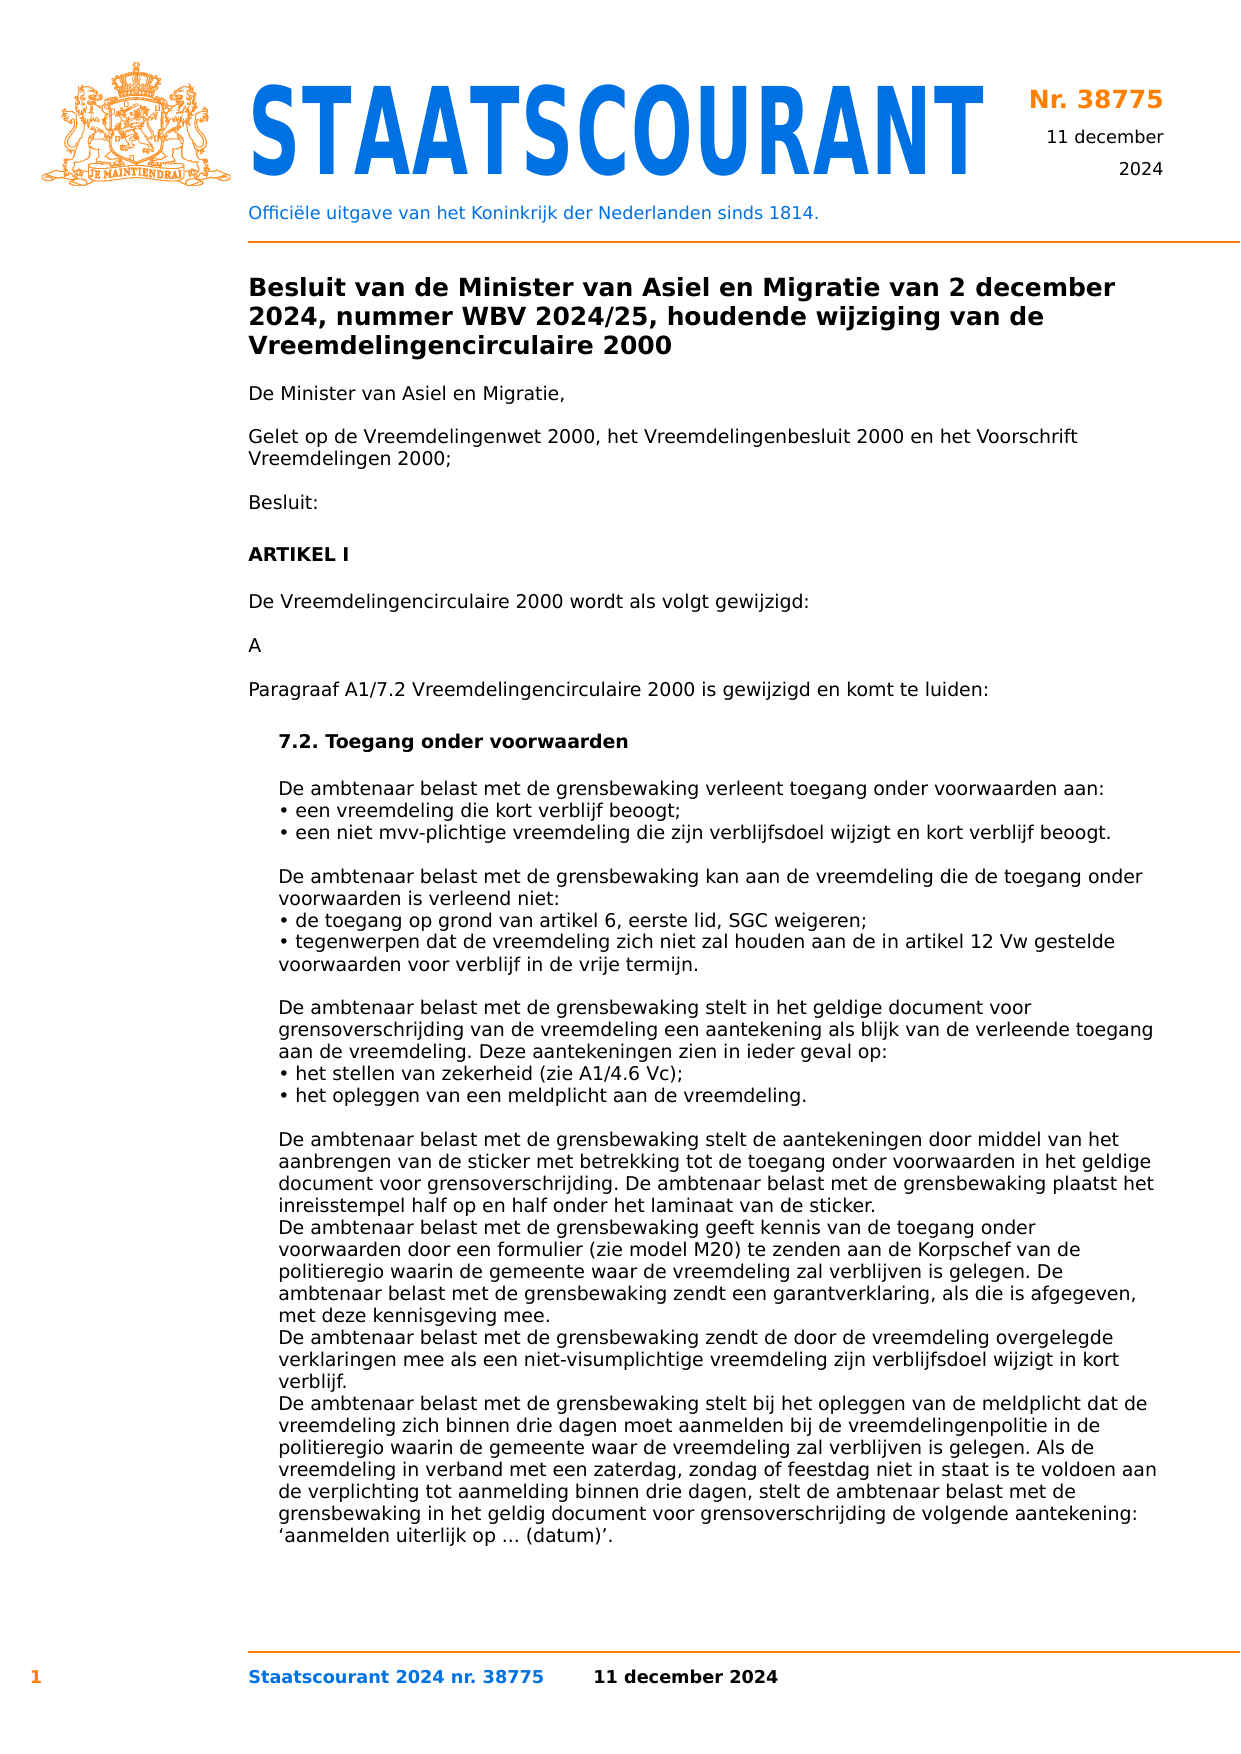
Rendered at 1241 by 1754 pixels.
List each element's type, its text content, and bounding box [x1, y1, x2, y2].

text Besluit: [248, 492, 1163, 514]
text De Minister van Asiel en Migratie, [248, 382, 1163, 404]
table_header Nr. 38775 [998, 62, 1240, 121]
text De ambtenaar belast met de grensbewaking zendt de door de vreemdeling overgelegde verklaringen mee als een niet-visumplichtige vreemdeling zijn verblijfsdoel wijzigt in kort verblijf. [278, 1327, 1163, 1393]
text • het opleggen van een meldplicht aan de vreemdeling. [278, 1085, 1163, 1107]
text De ambtenaar belast met de grensbewaking stelt de aantekeningen door middel van het aanbrengen van de sticker met betrekking tot de toegang onder voorwaarden in het geldige document voor grensoverschrijding. De ambtenaar belast met de grensbewaking plaatst het inreisstempel half op en half onder het laminaat van de sticker. [278, 1129, 1163, 1217]
table_cell 2024 [998, 153, 1240, 203]
text Gelet op de Vreemdelingenwet 2000, het Vreemdelingenbesluit 2000 en het Voorschrift Vreemdelingen 2000; [248, 426, 1163, 470]
text • een niet mvv-plichtige vreemdeling die zijn verblijfsdoel wijzigt en kort verblijf beoogt. [278, 822, 1163, 844]
table_cell Officiële uitgave van het Koninkrijk der Nederlanden sinds 1814. [248, 203, 1240, 241]
subtitle Besluit van de Minister van Asiel en Migratie van 2 december 2024, nummer WBV 2024/25, houdende wijziging van de Vreemdelingencirculaire 2000 [248, 273, 1163, 361]
table_header STAATSCOURANT [248, 62, 998, 203]
text • een vreemdeling die kort verblijf beoogt; [278, 800, 1163, 822]
text • de toegang op grond van artikel 6, eerste lid, SGC weigeren; [278, 909, 1163, 931]
subtitle ARTIKEL I [248, 544, 1163, 566]
text Paragraaf A1/7.2 Vreemdelingencirculaire 2000 is gewijzigd en komt te luiden: [248, 679, 1163, 701]
text • tegenwerpen dat de vreemdeling zich niet zal houden aan de in artikel 12 Vw gestelde voorwaarden voor verblijf in de vrije termijn. [278, 931, 1163, 975]
text A [248, 635, 1163, 657]
subtitle 7.2. Toegang onder voorwaarden [278, 731, 1163, 753]
text De ambtenaar belast met de grensbewaking stelt bij het opleggen van de meldplicht dat de vreemdeling zich binnen drie dagen moet aanmelden bij de vreemdelingenpolitie in de politieregio waarin de gemeente waar de vreemdeling zal verblijven is gelegen. Als de vreemdeling in verband met een zaterdag, zondag of feestdag niet in staat is te voldoen aan de verplichting tot aanmelding binnen drie dagen, stelt de ambtenaar belast met de grensbewaking in het geldig document voor grensoverschrijding de volgende aantekening: ‘aanmelden uiterlijk op ... (datum)’. [278, 1393, 1163, 1547]
text • het stellen van zekerheid (zie A1/4.6 Vc); [278, 1063, 1163, 1085]
table_cell 11 december [998, 121, 1240, 153]
text De Vreemdelingencirculaire 2000 wordt als volgt gewijzigd: [248, 591, 1163, 613]
text De ambtenaar belast met de grensbewaking kan aan de vreemdeling die de toegang onder voorwaarden is verleend niet: [278, 866, 1163, 909]
text De ambtenaar belast met de grensbewaking geeft kennis van de toegang onder voorwaarden door een formulier (zie model M20) te zenden aan de Korpschef van de politieregio waarin de gemeente waar de vreemdeling zal verblijven is gelegen. De ambtenaar belast met de grensbewaking zendt een garantverklaring, als die is afgegeven, met deze kennisgeving mee. [278, 1217, 1163, 1327]
text De ambtenaar belast met de grensbewaking verleent toegang onder voorwaarden aan: [278, 778, 1163, 800]
text De ambtenaar belast met de grensbewaking stelt in het geldige document voor grensoverschrijding van de vreemdeling een aantekening als blijk van de verleende toegang aan de vreemdeling. Deze aantekeningen zien in ieder geval op: [278, 997, 1163, 1063]
table_header [25, 62, 248, 241]
picture [41, 62, 231, 186]
